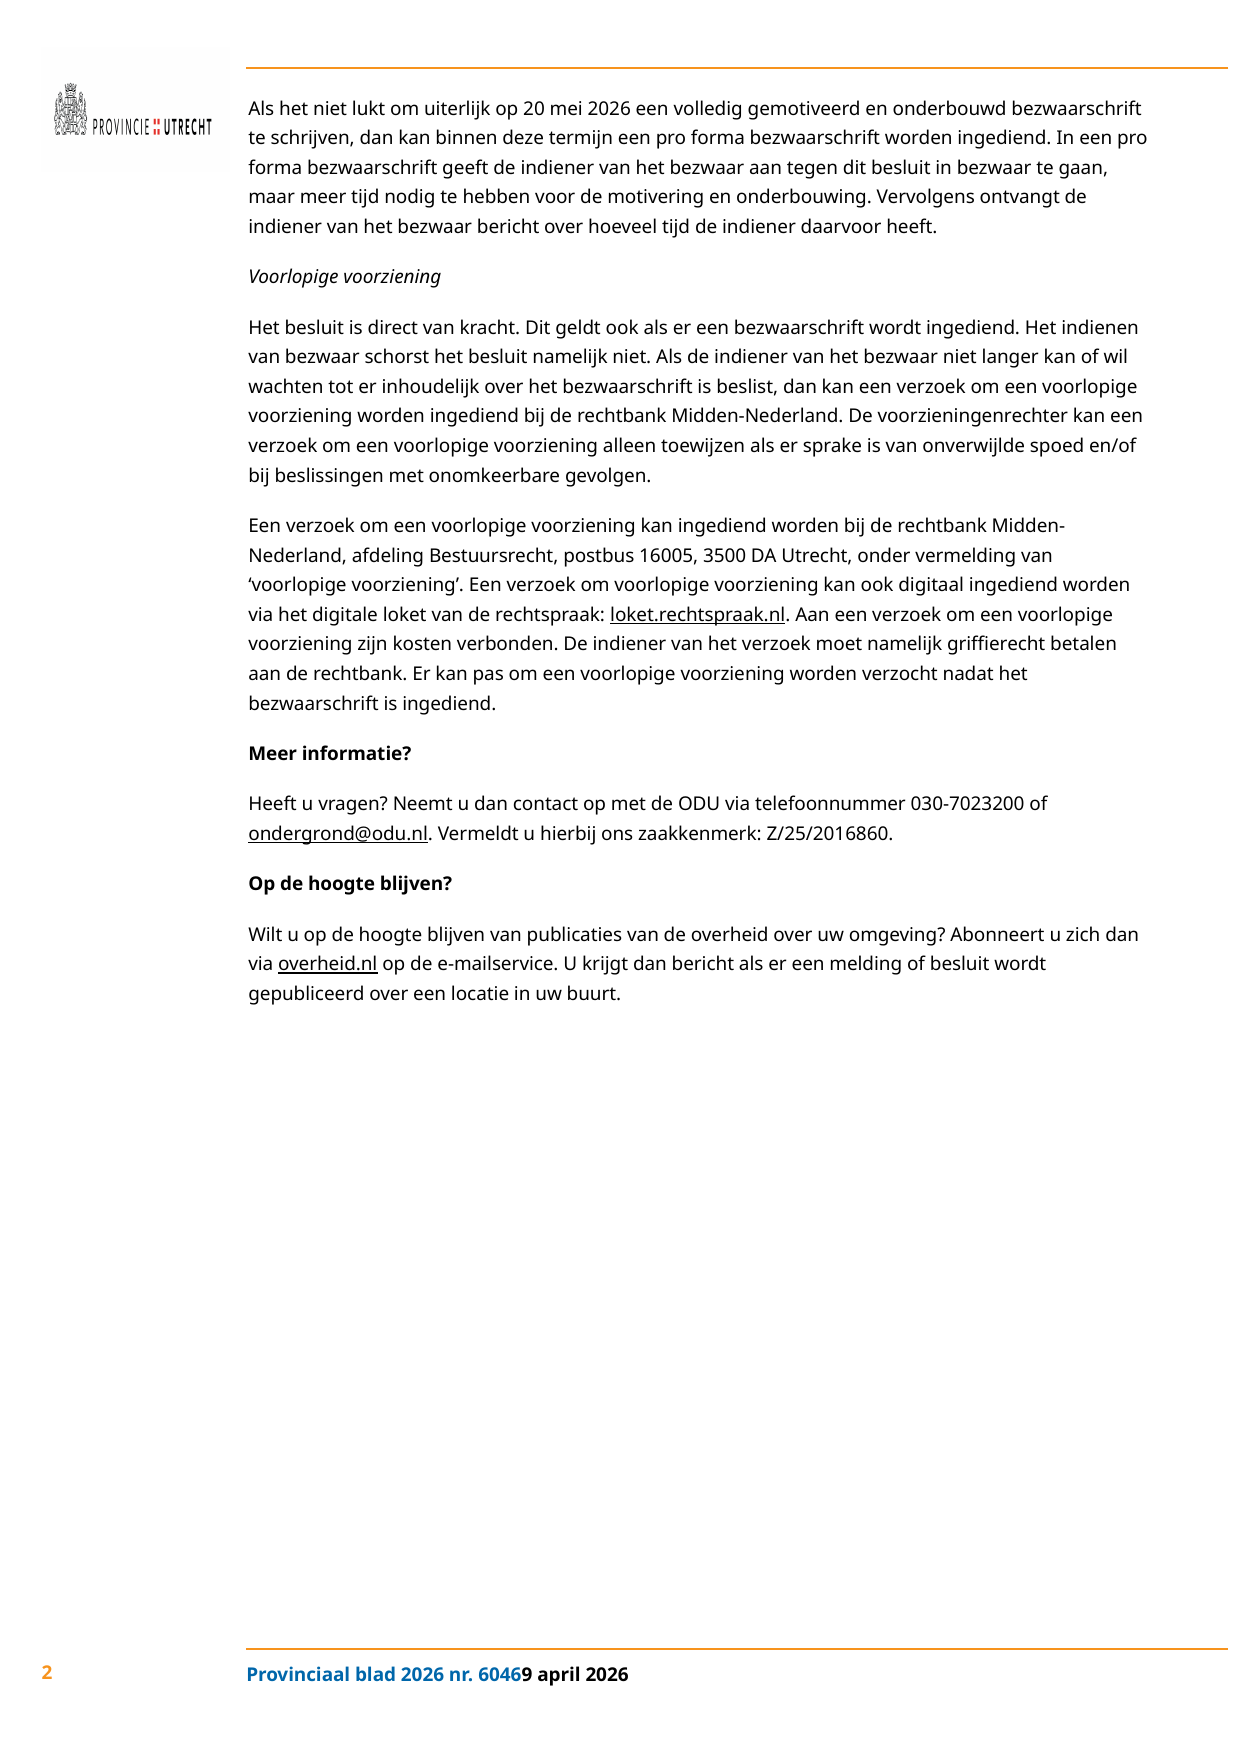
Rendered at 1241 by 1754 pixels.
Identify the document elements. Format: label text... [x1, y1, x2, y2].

text Als het niet lukt om uiterlijk op 20 mei 2026 een volledig gemotiveerd en onderbouwd bezwaarschrift te schrijven, dan kan binnen deze termijn een pro forma bezwaarschrift worden ingediend. In een pro forma bezwaarschrift geeft de indiener van het bezwaar aan tegen dit besluit in bezwaar te gaan, maar meer tijd nodig te hebben voor de motivering en onderbouwing. Vervolgens ontvangt de indiener van het bezwaar bericht over hoeveel tijd de indiener daarvoor heeft. [248, 95, 1152, 239]
text Op de hoogte blijven? [248, 871, 1152, 896]
text Heeft u vragen? Neemt u dan contact op met de ODU via telefoonnummer 030-7023200 of ondergrond@odu.nl. Vermeldt u hierbij ons zaakkenmerk: Z/25/2016860. [248, 791, 1152, 846]
text Wilt u op de hoogte blijven van publicaties van de overheid over uw omgeving? Abonneert u zich dan via overheid.nl op de e-mailservice. U krijgt dan bericht als er een melding of besluit wordt gepubliceerd over een locatie in uw buurt. [248, 921, 1152, 1006]
text Voorlopige voorziening [248, 263, 1152, 289]
picture [41, 47, 231, 172]
text Een verzoek om een voorlopige voorziening kan ingediend worden bij de rechtbank Midden-Nederland, afdeling Bestuursrecht, postbus 16005, 3500 DA Utrecht, onder vermelding van ‘voorlopige voorziening’. Een verzoek om voorlopige voorziening kan ook digitaal ingediend worden via het digitale loket van de rechtspraak: loket.rechtspraak.nl. Aan een verzoek om een voorlopige voorziening zijn kosten verbonden. De indiener van het verzoek moet namelijk griffierecht betalen aan de rechtbank. Er kan pas om een voorlopige voorziening worden verzocht nadat het bezwaarschrift is ingediend. [248, 512, 1152, 716]
text Meer informatie? [248, 740, 1152, 766]
text Het besluit is direct van kracht. Dit geldt ook als er een bezwaarschrift wordt ingediend. Het indienen van bezwaar schorst het besluit namelijk niet. Als de indiener van het bezwaar niet langer kan of wil wachten tot er inhoudelijk over het bezwaarschrift is beslist, dan kan een verzoek om een voorlopige voorziening worden ingediend bij de rechtbank Midden-Nederland. De voorzieningenrechter kan een verzoek om een voorlopige voorziening alleen toewijzen als er sprake is van onverwijlde spoed en/of bij beslissingen met onomkeerbare gevolgen. [248, 314, 1152, 488]
